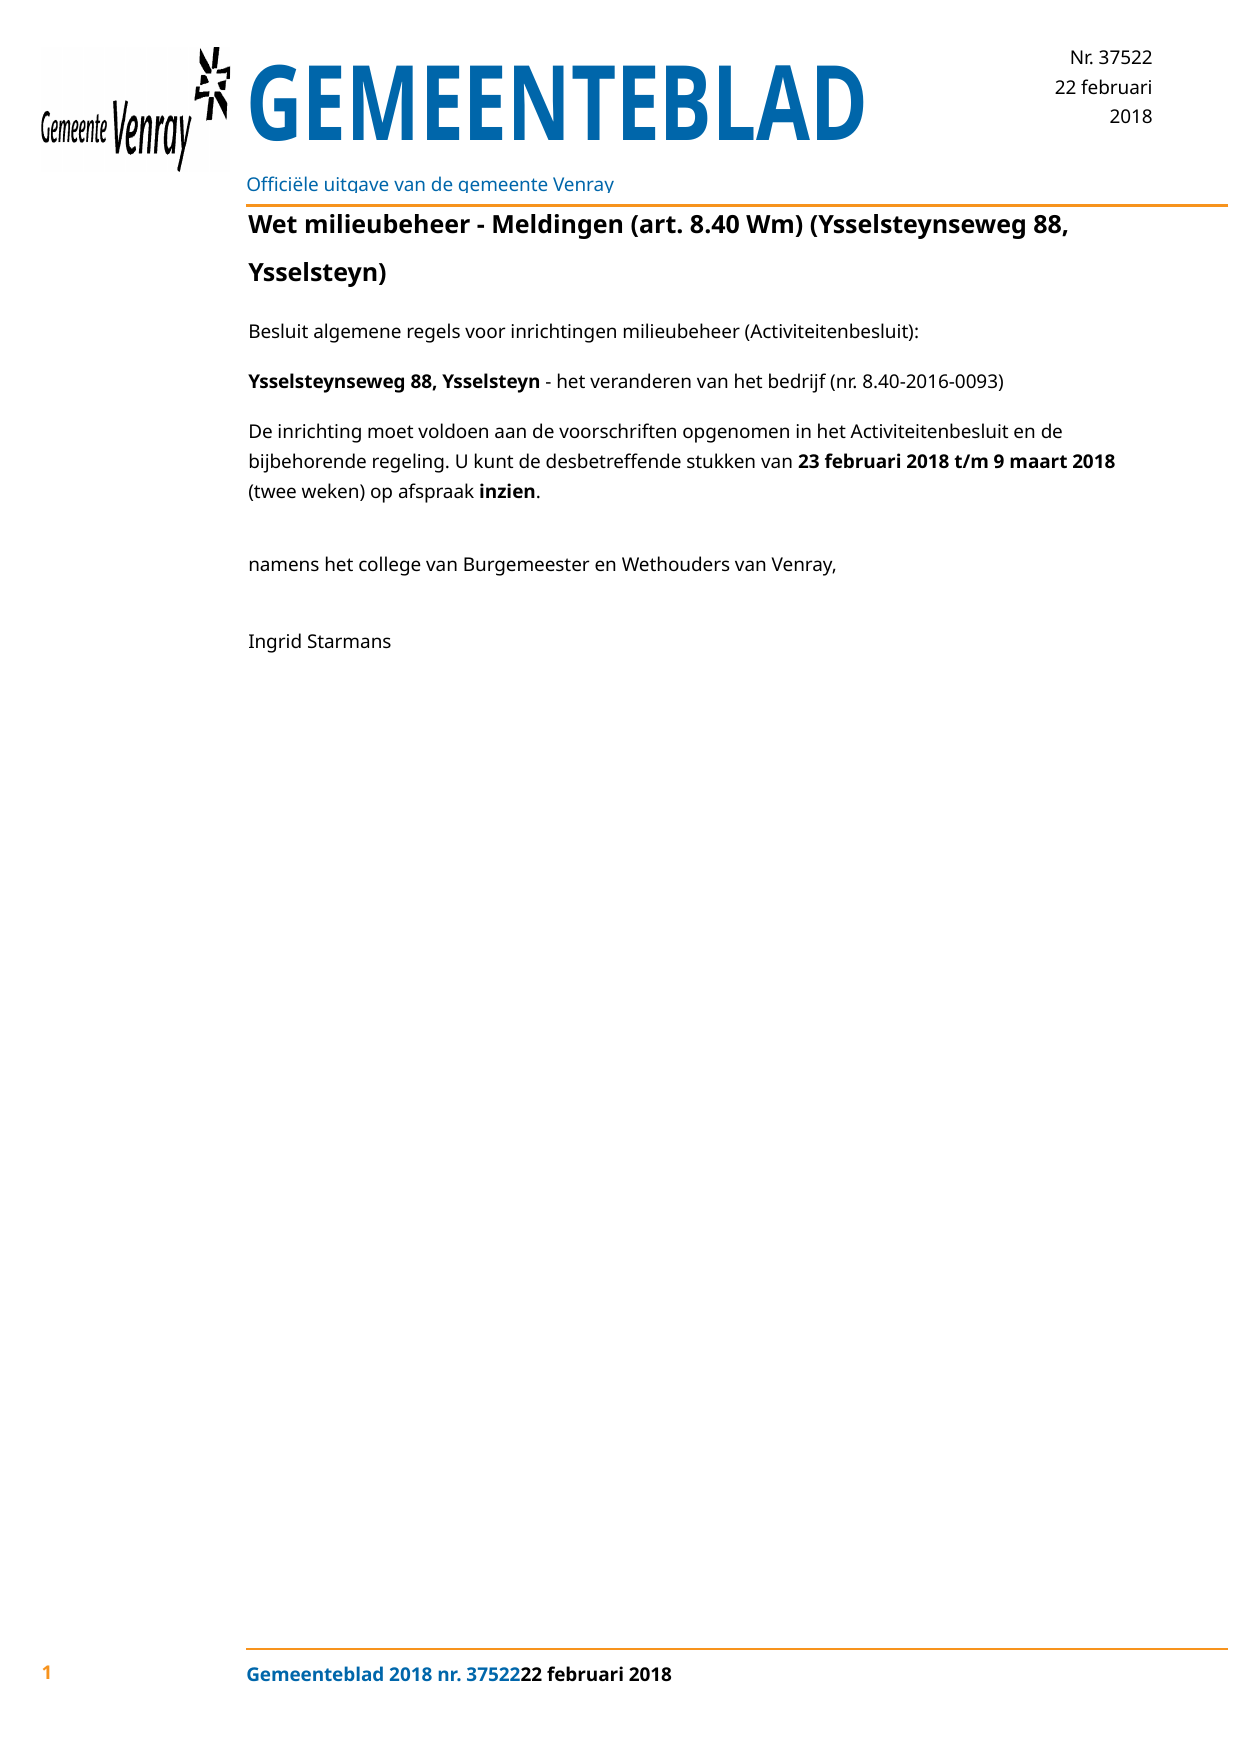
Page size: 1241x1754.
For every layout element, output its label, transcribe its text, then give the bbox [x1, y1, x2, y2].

text Ingrid Starmans [248, 629, 1152, 654]
text De inrichting moet voldoen aan de voorschriften opgenomen in het Activiteitenbesluit en de bijbehorende regeling. U kunt de desbetreffende stukken van 23 februari 2018 t/m 9 maart 2018 (twee weken) op afspraak inzien. [248, 419, 1152, 504]
text Besluit algemene regels voor inrichtingen milieubeheer (Activiteitenbesluit): [248, 318, 1152, 344]
text Wet milieubeheer - Meldingen (art. 8.40 Wm) (Ysselsteynseweg 88, Ysselsteyn) [248, 207, 1152, 288]
text namens het college van Burgemeester en Wethouders van Venray, [248, 551, 1152, 577]
picture [41, 47, 231, 172]
text Ysselsteynseweg 88, Ysselsteyn - het veranderen van het bedrijf (nr. 8.40-2016-0093) [248, 368, 1152, 394]
